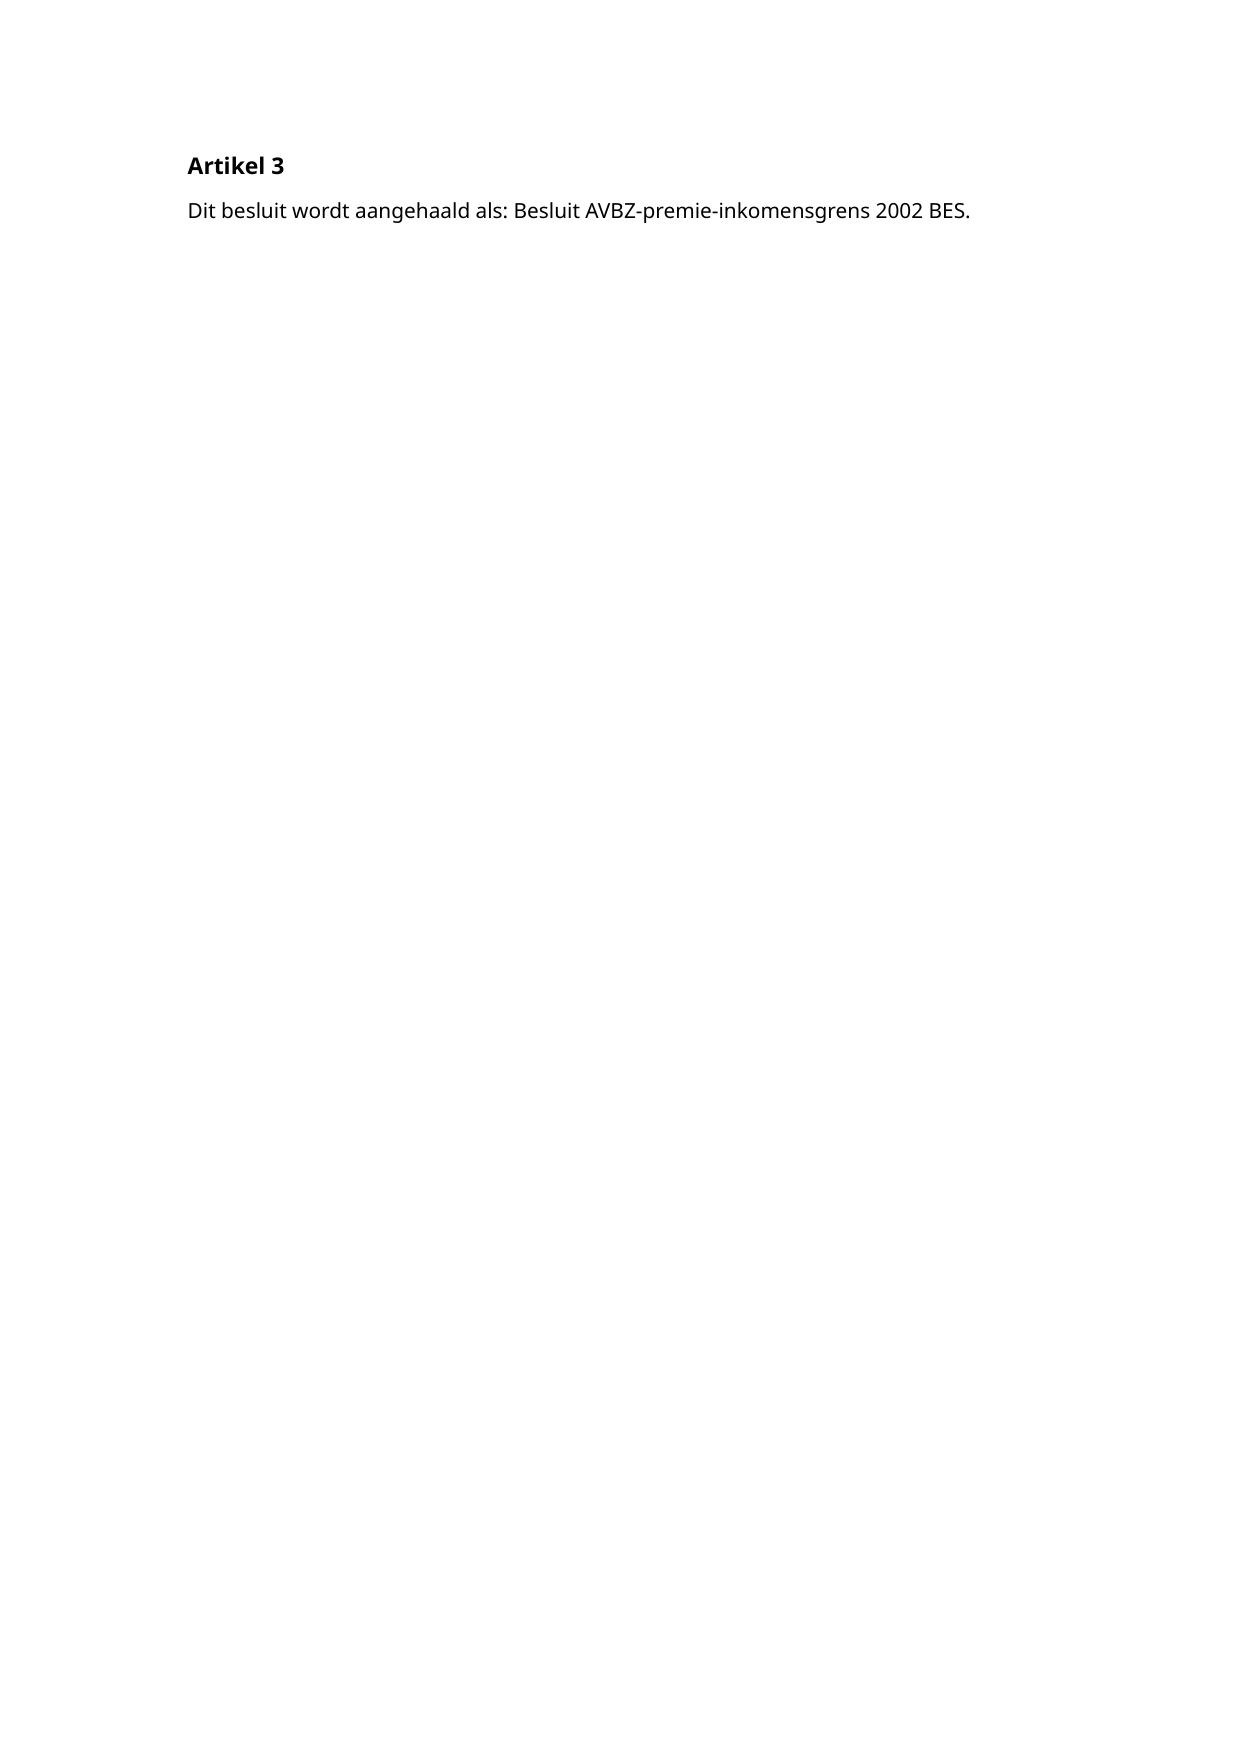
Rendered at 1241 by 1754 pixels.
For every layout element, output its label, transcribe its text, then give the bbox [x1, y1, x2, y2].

subtitle Artikel 3 [187, 150, 1053, 181]
text Dit besluit wordt aangehaald als: Besluit AVBZ-premie-inkomensgrens 2002 BES. [187, 196, 1053, 225]
